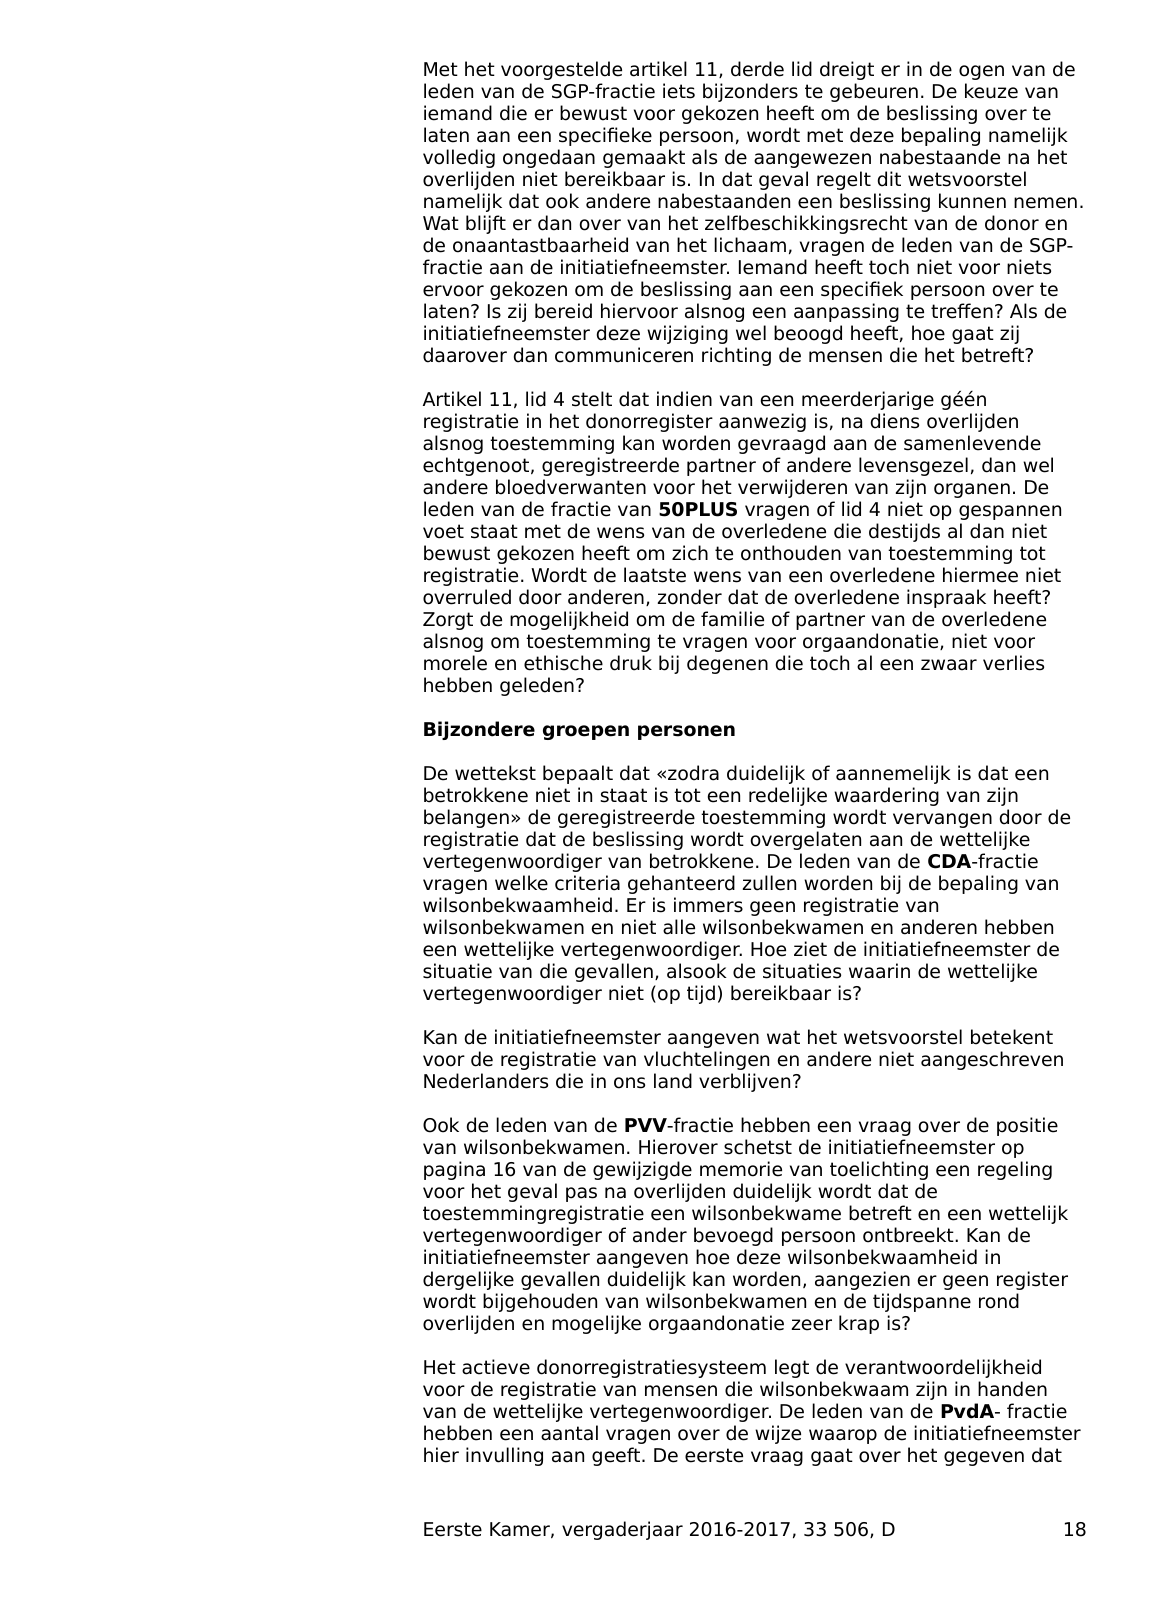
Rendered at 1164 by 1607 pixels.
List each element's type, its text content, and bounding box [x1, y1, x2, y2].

text De wettekst bepaalt dat «zodra duidelijk of aannemelijk is dat een betrokkene niet in staat is tot een redelijke waardering van zijn belangen» de geregistreerde toestemming wordt vervangen door de registratie dat de beslissing wordt overgelaten aan de wettelijke vertegenwoordiger van betrokkene. De leden van de CDA-fractie vragen welke criteria gehanteerd zullen worden bij de bepaling van wilsonbekwaamheid. Er is immers geen registratie van wilsonbekwamen en niet alle wilsonbekwamen en anderen hebben een wettelijke vertegenwoordiger. Hoe ziet de initiatiefneemster de situatie van die gevallen, alsook de situaties waarin de wettelijke vertegenwoordiger niet (op tijd) bereikbaar is? [422, 763, 1087, 1005]
text Kan de initiatiefneemster aangeven wat het wetsvoorstel betekent voor de registratie van vluchtelingen en andere niet aangeschreven Nederlanders die in ons land verblijven? [422, 1027, 1087, 1093]
text Ook de leden van de PVV-fractie hebben een vraag over de positie van wilsonbekwamen. Hierover schetst de initiatiefneemster op pagina 16 van de gewijzigde memorie van toelichting een regeling voor het geval pas na overlijden duidelijk wordt dat de toestemmingregistratie een wilsonbekwame betreft en een wettelijk vertegenwoordiger of ander bevoegd persoon ontbreekt. Kan de initiatiefneemster aangeven hoe deze wilsonbekwaamheid in dergelijke gevallen duidelijk kan worden, aangezien er geen register wordt bijgehouden van wilsonbekwamen en de tijdspanne rond overlijden en mogelijke orgaandonatie zeer krap is? [422, 1115, 1087, 1335]
text Met het voorgestelde artikel 11, derde lid dreigt er in de ogen van de leden van de SGP-fractie iets bijzonders te gebeuren. De keuze van iemand die er bewust voor gekozen heeft om de beslissing over te laten aan een specifieke persoon, wordt met deze bepaling namelijk volledig ongedaan gemaakt als de aangewezen nabestaande na het overlijden niet bereikbaar is. In dat geval regelt dit wetsvoorstel namelijk dat ook andere nabestaanden een beslissing kunnen nemen. Wat blijft er dan over van het zelfbeschikkingsrecht van de donor en de onaantastbaarheid van het lichaam, vragen de leden van de SGP-fractie aan de initiatiefneemster. Iemand heeft toch niet voor niets ervoor gekozen om de beslissing aan een specifiek persoon over te laten? Is zij bereid hiervoor alsnog een aanpassing te treffen? Als de initiatiefneemster deze wijziging wel beoogd heeft, hoe gaat zij daarover dan communiceren richting de mensen die het betreft? [422, 59, 1087, 367]
text Het actieve donorregistratiesysteem legt de verantwoordelijkheid voor de registratie van mensen die wilsonbekwaam zijn in handen van de wettelijke vertegenwoordiger. De leden van de PvdA- fractie hebben een aantal vragen over de wijze waarop de initiatiefneemster hier invulling aan geeft. De eerste vraag gaat over het gegeven dat [422, 1357, 1087, 1467]
subtitle Bijzondere groepen personen [422, 719, 1087, 741]
text Artikel 11, lid 4 stelt dat indien van een meerderjarige géén registratie in het donorregister aanwezig is, na diens overlijden alsnog toestemming kan worden gevraagd aan de samenlevende echtgenoot, geregistreerde partner of andere levensgezel, dan wel andere bloedverwanten voor het verwijderen van zijn organen. De leden van de fractie van 50PLUS vragen of lid 4 niet op gespannen voet staat met de wens van de overledene die destijds al dan niet bewust gekozen heeft om zich te onthouden van toestemming tot registratie. Wordt de laatste wens van een overledene hiermee niet overruled door anderen, zonder dat de overledene inspraak heeft? Zorgt de mogelijkheid om de familie of partner van de overledene alsnog om toestemming te vragen voor orgaandonatie, niet voor morele en ethische druk bij degenen die toch al een zwaar verlies hebben geleden? [422, 389, 1087, 697]
